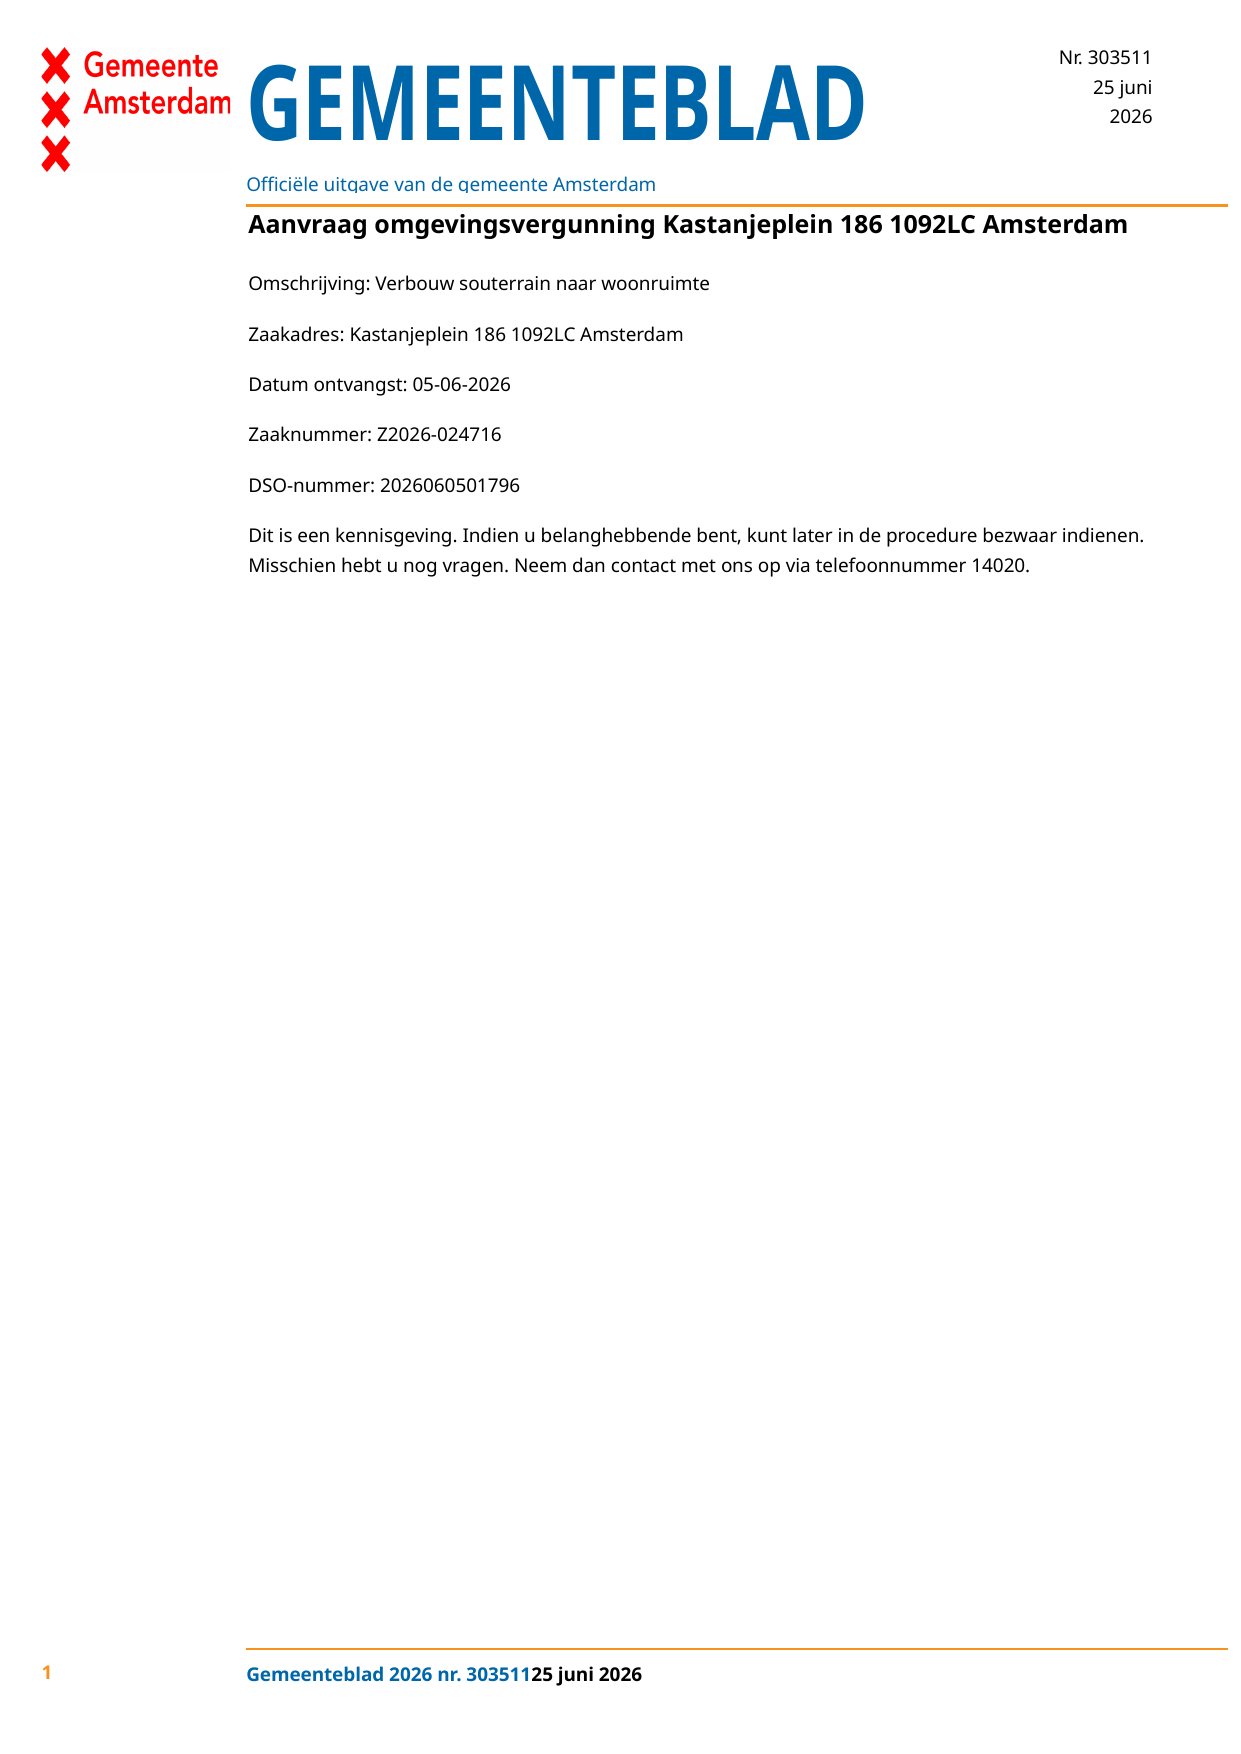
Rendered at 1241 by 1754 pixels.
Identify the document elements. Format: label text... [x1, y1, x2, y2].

text Omschrijving: Verbouw souterrain naar woonruimte [248, 270, 1152, 296]
text Datum ontvangst: 05-06-2026 [248, 371, 1152, 397]
text Aanvraag omgevingsvergunning Kastanjeplein 186 1092LC Amsterdam [248, 207, 1152, 241]
text DSO-nummer: 2026060501796 [248, 472, 1152, 498]
text Zaakadres: Kastanjeplein 186 1092LC Amsterdam [248, 321, 1152, 346]
text Dit is een kennisgeving. Indien u belanghebbende bent, kunt later in de procedure bezwaar indienen. Misschien hebt u nog vragen. Neem dan contact met ons op via telefoonnummer 14020. [248, 522, 1152, 578]
text Zaaknummer: Z2026-024716 [248, 422, 1152, 447]
picture [41, 47, 231, 172]
